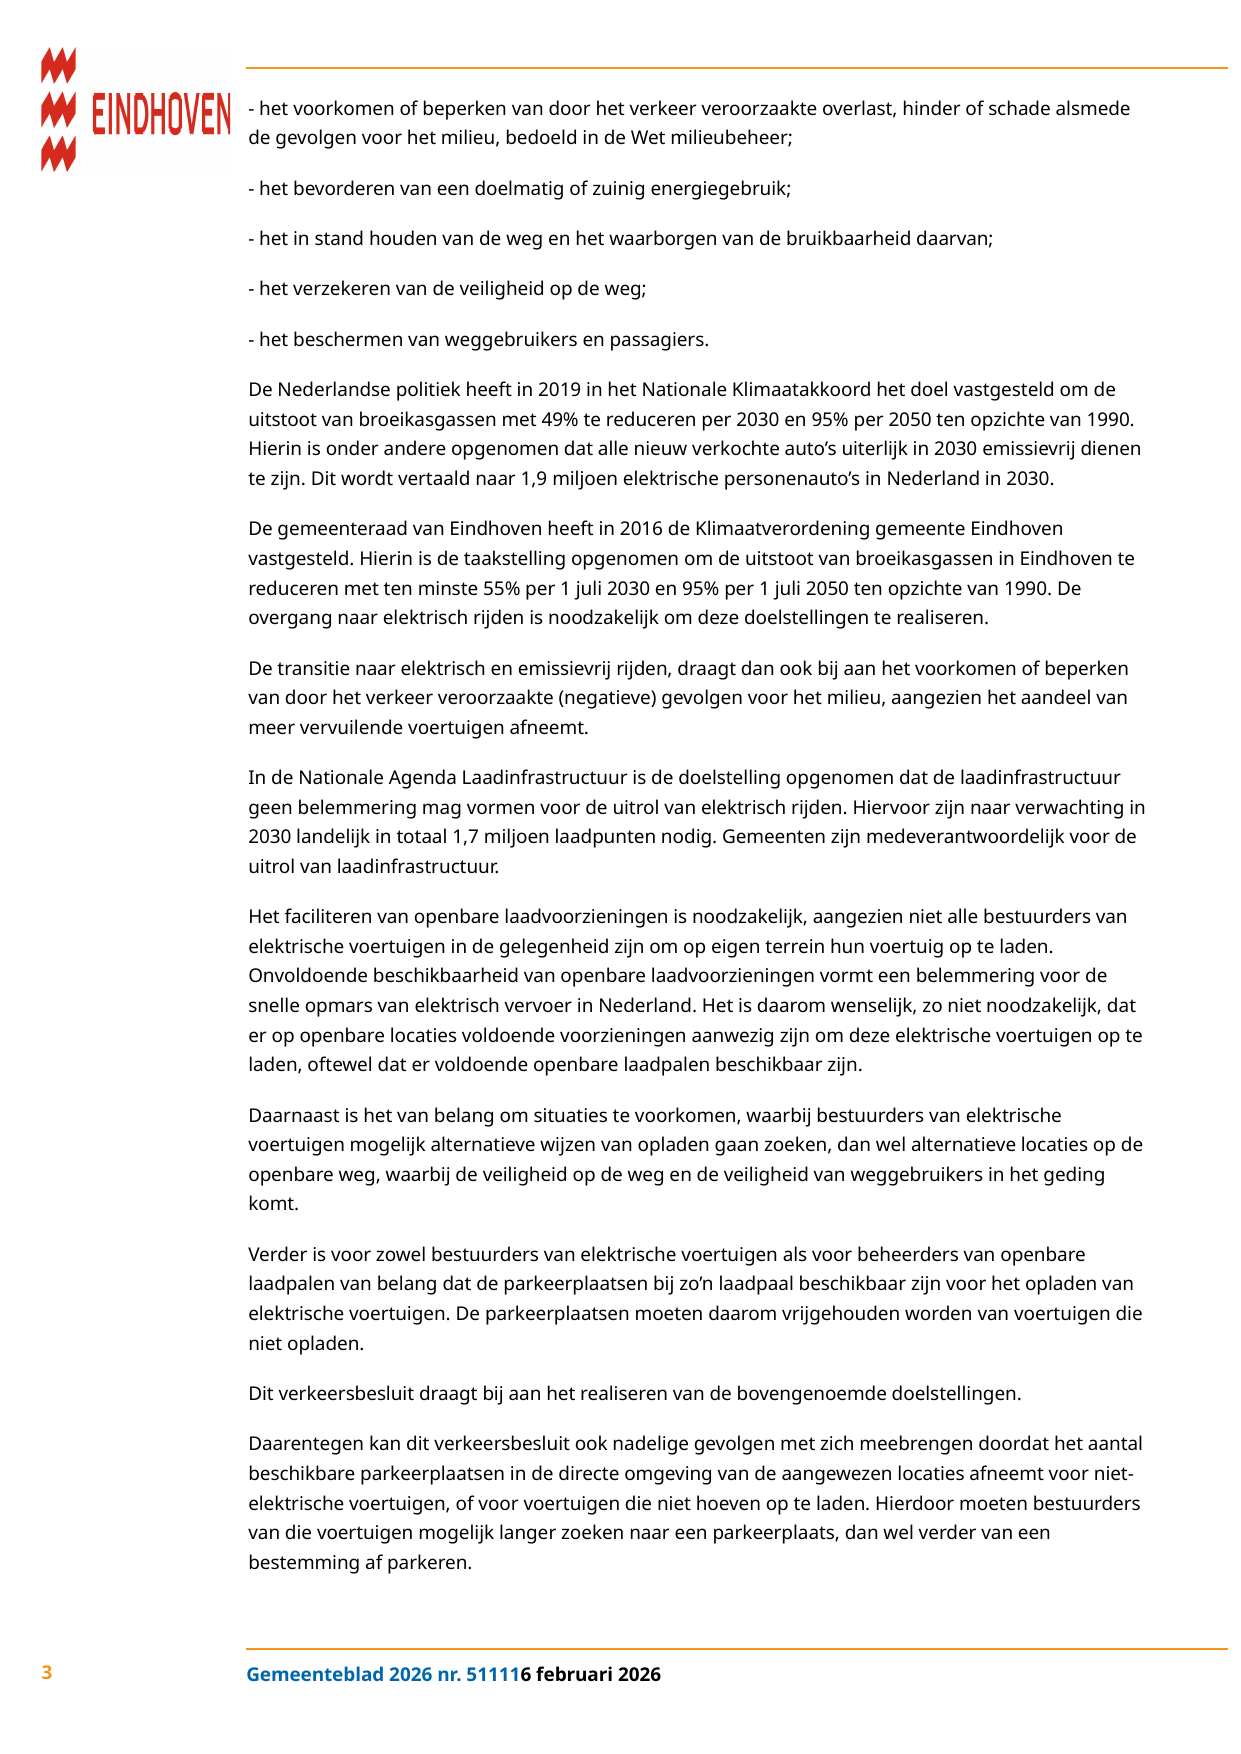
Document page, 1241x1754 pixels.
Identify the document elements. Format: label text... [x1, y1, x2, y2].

text - het bevorderen van een doelmatig of zuinig energiegebruik; [248, 175, 1152, 201]
text De transitie naar elektrisch en emissievrij rijden, draagt dan ook bij aan het voorkomen of beperken van door het verkeer veroorzaakte (negatieve) gevolgen voor het milieu, aangezien het aandeel van meer vervuilende voertuigen afneemt. [248, 655, 1152, 740]
text Het faciliteren van openbare laadvoorzieningen is noodzakelijk, aangezien niet alle bestuurders van elektrische voertuigen in de gelegenheid zijn om op eigen terrein hun voertuig op te laden. Onvoldoende beschikbaarheid van openbare laadvoorzieningen vormt een belemmering voor de snelle opmars van elektrisch vervoer in Nederland. Het is daarom wenselijk, zo niet noodzakelijk, dat er op openbare locaties voldoende voorzieningen aanwezig zijn om deze elektrische voertuigen op te laden, oftewel dat er voldoende openbare laadpalen beschikbaar zijn. [248, 903, 1152, 1077]
text In de Nationale Agenda Laadinfrastructuur is de doelstelling opgenomen dat de laadinfrastructuur geen belemmering mag vormen voor de uitrol van elektrisch rijden. Hiervoor zijn naar verwachting in 2030 landelijk in totaal 1,7 miljoen laadpunten nodig. Gemeenten zijn medeverantwoordelijk voor de uitrol van laadinfrastructuur. [248, 764, 1152, 879]
text - het in stand houden van de weg en het waarborgen van de bruikbaarheid daarvan; [248, 225, 1152, 251]
text Daarentegen kan dit verkeersbesluit ook nadelige gevolgen met zich meebrengen doordat het aantal beschikbare parkeerplaatsen in de directe omgeving van de aangewezen locaties afneemt voor niet-elektrische voertuigen, of voor voertuigen die niet hoeven op te laden. Hierdoor moeten bestuurders van die voertuigen mogelijk langer zoeken naar een parkeerplaats, dan wel verder van een bestemming af parkeren. [248, 1431, 1152, 1575]
text - het voorkomen of beperken van door het verkeer veroorzaakte overlast, hinder of schade alsmede de gevolgen voor het milieu, bedoeld in de Wet milieubeheer; [248, 95, 1152, 150]
text - het verzekeren van de veiligheid op de weg; [248, 276, 1152, 301]
picture [41, 47, 231, 172]
text Dit verkeersbesluit draagt bij aan het realiseren van de bovengenoemde doelstellingen. [248, 1380, 1152, 1406]
text De gemeenteraad van Eindhoven heeft in 2016 de Klimaatverordening gemeente Eindhoven vastgesteld. Hierin is de taakstelling opgenomen om de uitstoot van broeikasgassen in Eindhoven te reduceren met ten minste 55% per 1 juli 2030 en 95% per 1 juli 2050 ten opzichte van 1990. De overgang naar elektrisch rijden is noodzakelijk om deze doelstellingen te realiseren. [248, 516, 1152, 630]
text Daarnaast is het van belang om situaties te voorkomen, waarbij bestuurders van elektrische voertuigen mogelijk alternatieve wijzen van opladen gaan zoeken, dan wel alternatieve locaties op de openbare weg, waarbij de veiligheid op de weg en de veiligheid van weggebruikers in het geding komt. [248, 1102, 1152, 1216]
text De Nederlandse politiek heeft in 2019 in het Nationale Klimaatakkoord het doel vastgesteld om de uitstoot van broeikasgassen met 49% te reduceren per 2030 en 95% per 2050 ten opzichte van 1990. Hierin is onder andere opgenomen dat alle nieuw verkochte auto’s uiterlijk in 2030 emissievrij dienen te zijn. Dit wordt vertaald naar 1,9 miljoen elektrische personenauto’s in Nederland in 2030. [248, 376, 1152, 491]
text Verder is voor zowel bestuurders van elektrische voertuigen als voor beheerders van openbare laadpalen van belang dat de parkeerplaatsen bij zo’n laadpaal beschikbaar zijn voor het opladen van elektrische voertuigen. De parkeerplaatsen moeten daarom vrijgehouden worden van voertuigen die niet opladen. [248, 1241, 1152, 1356]
text - het beschermen van weggebruikers en passagiers. [248, 326, 1152, 352]
